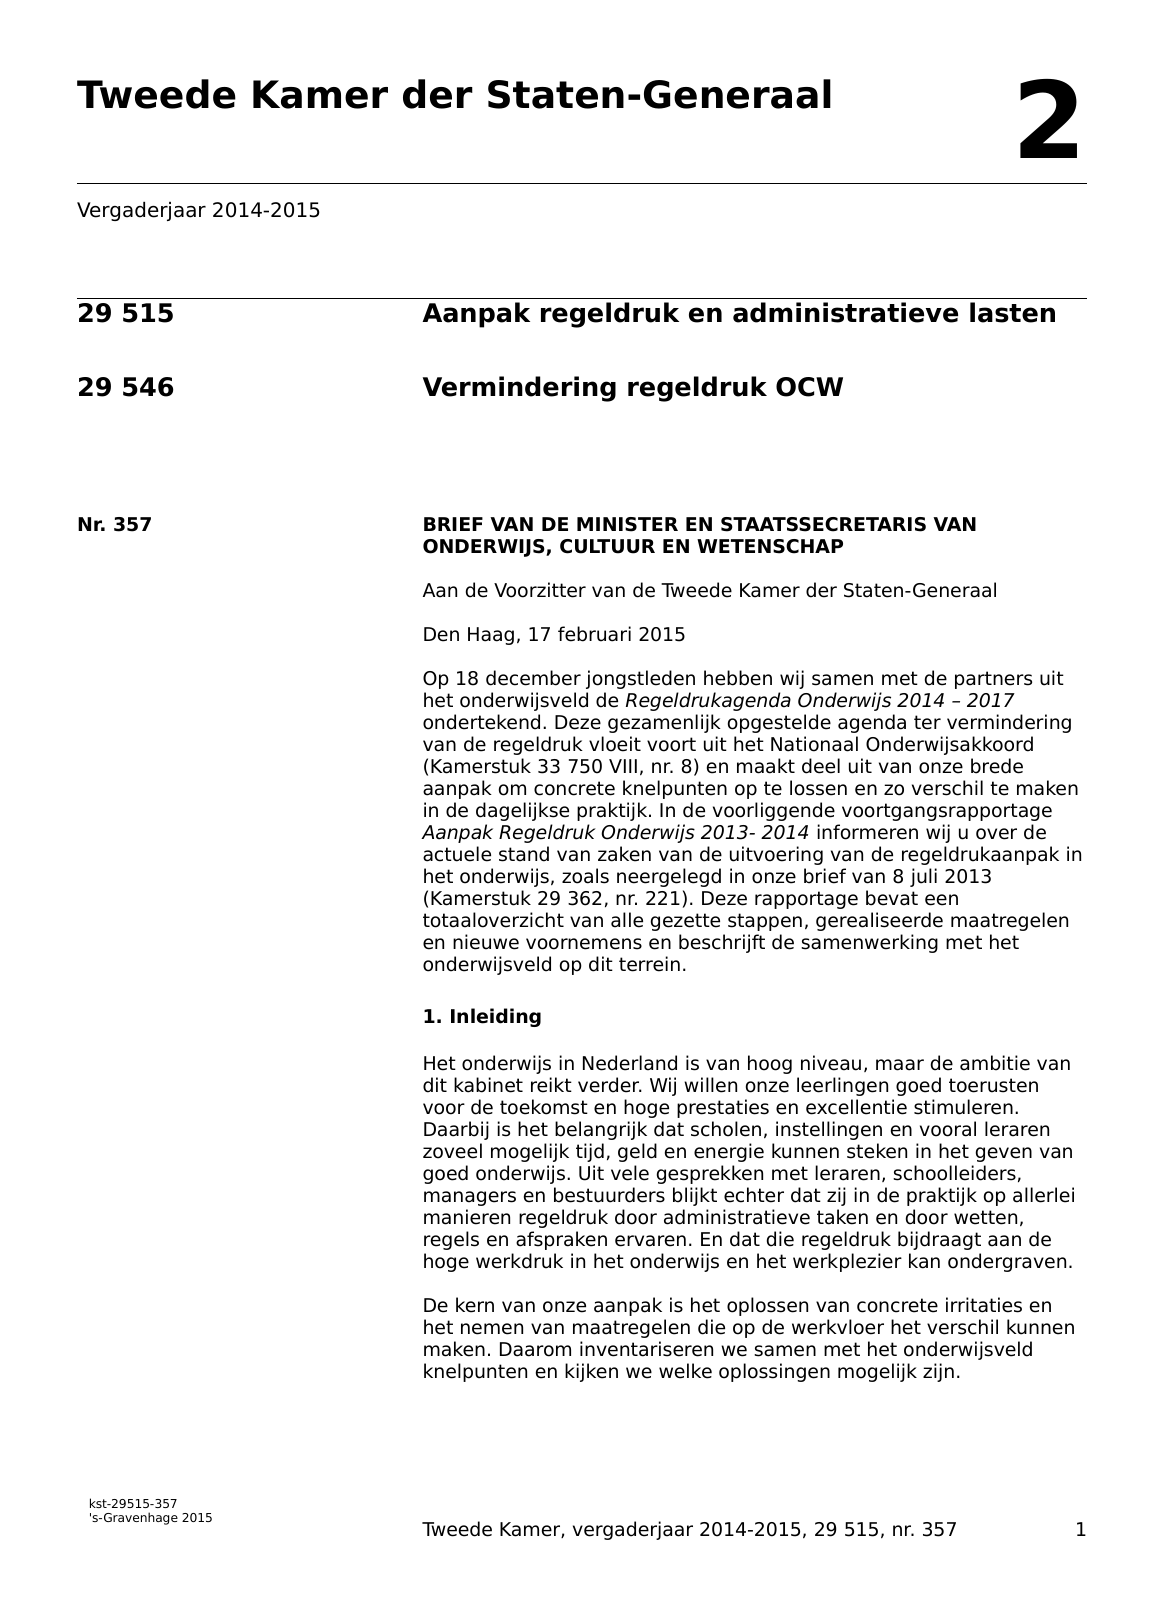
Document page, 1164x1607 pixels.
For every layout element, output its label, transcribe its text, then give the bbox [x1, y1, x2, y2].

table_header 2 [886, 59, 1087, 183]
text De kern van onze aanpak is het oplossen van concrete irritaties en het nemen van maatregelen die op de werkvloer het verschil kunnen maken. Daarom inventariseren we samen met het onderwijsveld knelpunten en kijken we welke oplossingen mogelijk zijn. [422, 1295, 1087, 1383]
subtitle 29 515 Aanpak regeldruk en administratieve lasten [77, 299, 1087, 329]
subtitle 29 546 Vermindering regeldruk OCW [77, 373, 1087, 403]
text Op 18 december jongstleden hebben wij samen met de partners uit het onderwijsveld de Regeldrukagenda Onderwijs 2014 – 2017 ondertekend. Deze gezamenlijk opgestelde agenda ter vermindering van de regeldruk vloeit voort uit het Nationaal Onderwijsakkoord (Kamerstuk 33 750 VIII, nr. 8) en maakt deel uit van onze brede aanpak om concrete knelpunten op te lossen en zo verschil te maken in de dagelijkse praktijk. In de voorliggende voortgangsrapportage Aanpak Regeldruk Onderwijs 2013- 2014 informeren wij u over de actuele stand van zaken van de uitvoering van de regeldrukaanpak in het onderwijs, zoals neergelegd in onze brief van 8 juli 2013 (Kamerstuk 29 362, nr. 221). Deze rapportage bevat een totaaloverzicht van alle gezette stappen, gerealiseerde maatregelen en nieuwe voornemens en beschrijft de samenwerking met het onderwijsveld op dit terrein. [422, 668, 1087, 976]
text Aan de Voorzitter van de Tweede Kamer der Staten-Generaal [422, 580, 1087, 602]
text kst-29515-357 [88, 1497, 323, 1511]
subtitle Nr. 357 BRIEF VAN DE MINISTER EN STAATSSECRETARIS VAN ONDERWIJS, CULTUUR EN WETENSCHAP [77, 514, 1087, 558]
text Het onderwijs in Nederland is van hoog niveau, maar de ambitie van dit kabinet reikt verder. Wij willen onze leerlingen goed toerusten voor de toekomst en hoge prestaties en excellentie stimuleren. Daarbij is het belangrijk dat scholen, instellingen en vooral leraren zoveel mogelijk tijd, geld en energie kunnen steken in het geven van goed onderwijs. Uit vele gesprekken met leraren, schoolleiders, managers en bestuurders blijkt echter dat zij in de praktijk op allerlei manieren regeldruk door administratieve taken en door wetten, regels en afspraken ervaren. En dat die regeldruk bijdraagt aan de hoge werkdruk in het onderwijs en het werkplezier kan ondergraven. [422, 1053, 1087, 1273]
subtitle 1. Inleiding [422, 1006, 1087, 1028]
table_header Tweede Kamer der Staten-Generaal [77, 59, 886, 183]
text Den Haag, 17 februari 2015 [422, 624, 1087, 646]
text 's-Gravenhage 2015 [88, 1511, 323, 1525]
table_cell Vergaderjaar 2014-2015 [77, 184, 1087, 298]
